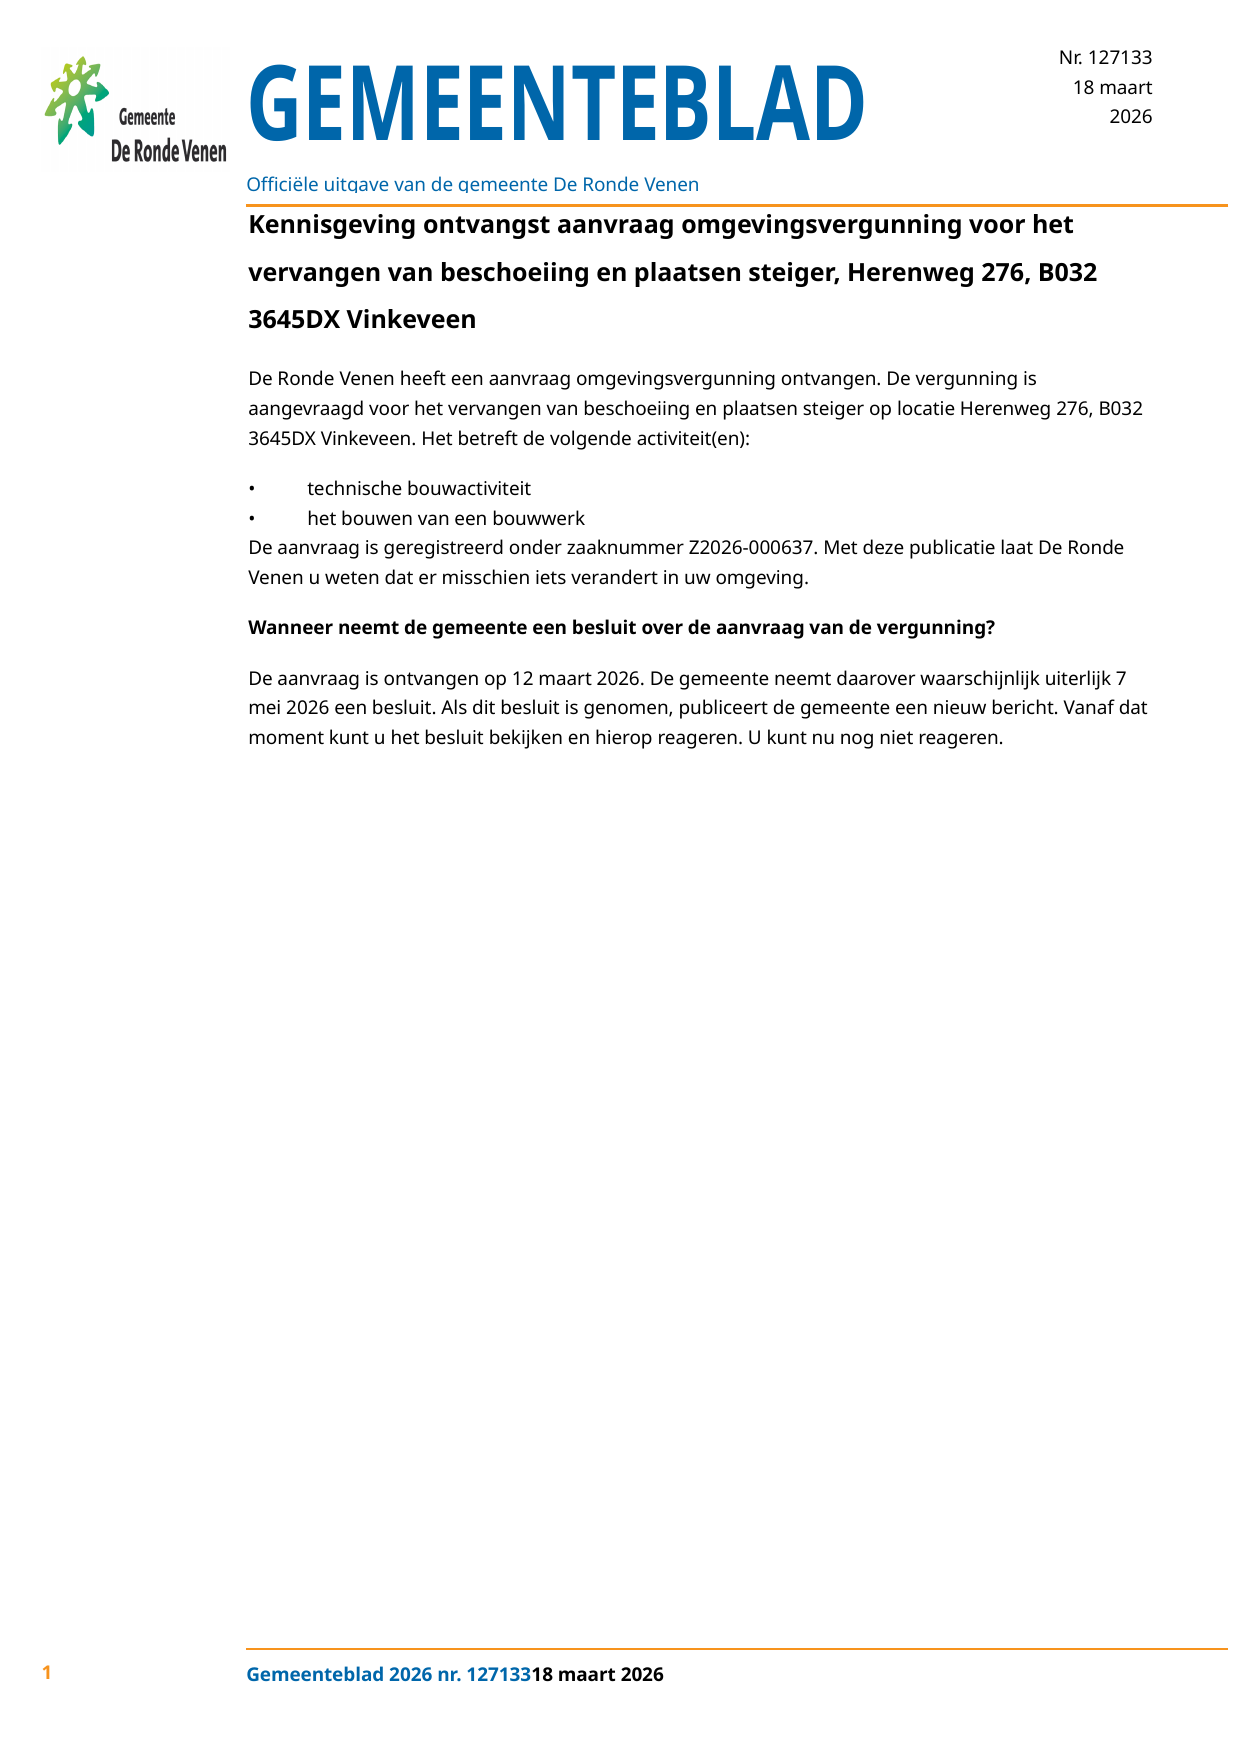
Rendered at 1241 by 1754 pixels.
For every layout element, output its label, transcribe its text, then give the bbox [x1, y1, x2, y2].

text De aanvraag is geregistreerd onder zaaknummer Z2026-000637. Met deze publicatie laat De Ronde Venen u weten dat er misschien iets verandert in uw omgeving. [248, 534, 1152, 589]
text De aanvraag is ontvangen op 12 maart 2026. De gemeente neemt daarover waarschijnlijk uiterlijk 7 mei 2026 een besluit. Als dit besluit is genomen, publiceert de gemeente een nieuw bericht. Vanaf dat moment kunt u het besluit bekijken en hierop reageren. U kunt nu nog niet reageren. [248, 665, 1152, 749]
list het bouwen van een bouwwerk [248, 505, 1152, 530]
text De Ronde Venen heeft een aanvraag omgevingsvergunning ontvangen. De vergunning is aangevraagd voor het vervangen van beschoeiing en plaatsen steiger op locatie Herenweg 276, B032 3645DX Vinkeveen. Het betreft de volgende activiteit(en): [248, 366, 1152, 450]
list technische bouwactiviteit [248, 475, 1152, 501]
text Wanneer neemt de gemeente een besluit over de aanvraag van de vergunning? [248, 614, 1152, 640]
text Kennisgeving ontvangst aanvraag omgevingsvergunning voor het vervangen van beschoeiing en plaatsen steiger, Herenweg 276, B032 3645DX Vinkeveen [248, 207, 1152, 336]
picture [41, 47, 231, 172]
